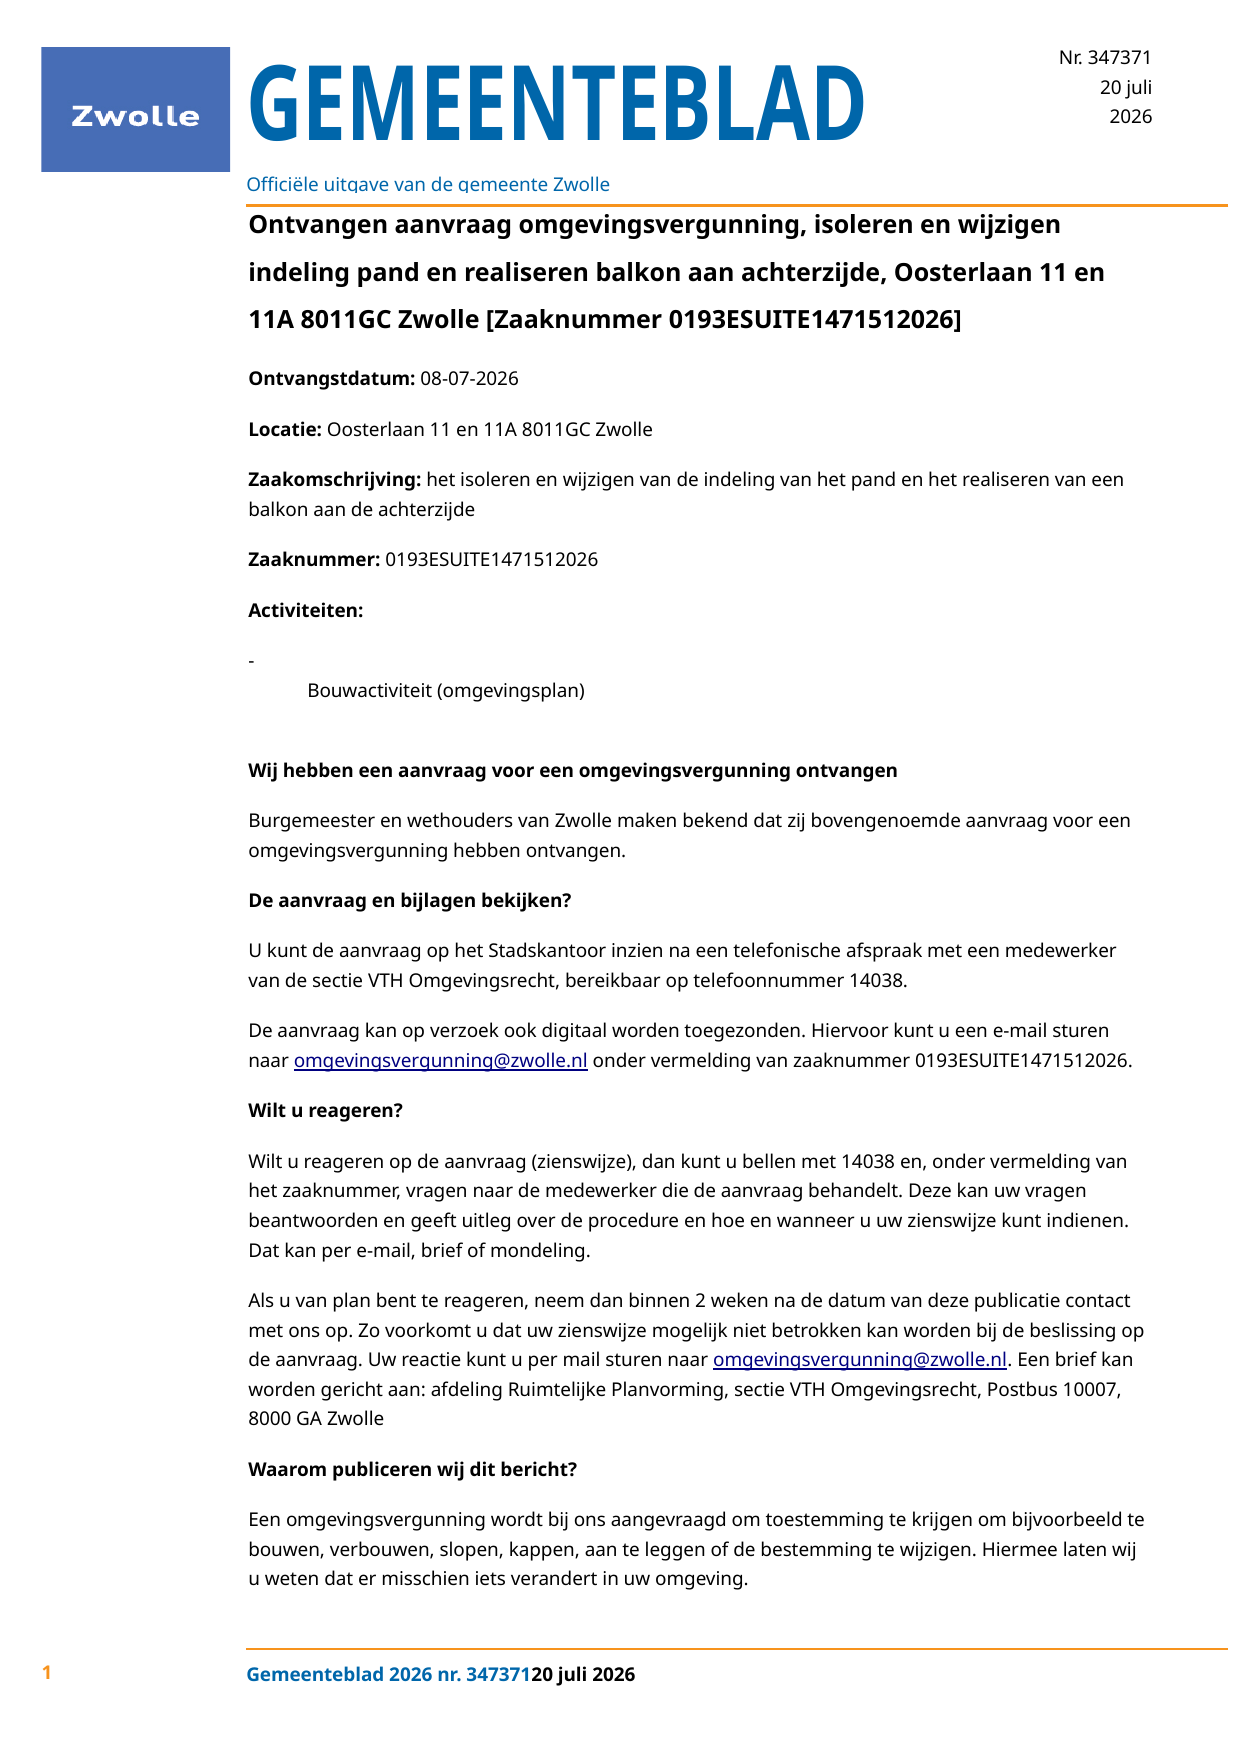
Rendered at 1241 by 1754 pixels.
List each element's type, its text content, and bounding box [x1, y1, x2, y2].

text Waarom publiceren wij dit bericht? [248, 1456, 1152, 1482]
picture [41, 47, 231, 172]
text Een omgevingsvergunning wordt bij ons aangevraagd om toestemming te krijgen om bijvoorbeeld te bouwen, verbouwen, slopen, kappen, aan te leggen of de bestemming te wijzigen. Hiermee laten wij u weten dat er misschien iets verandert in uw omgeving. [248, 1506, 1152, 1591]
text Locatie: Oosterlaan 11 en 11A 8011GC Zwolle [248, 416, 1152, 442]
list Bouwactiviteit (omgevingsplan) [248, 677, 1152, 702]
text Burgemeester en wethouders van Zwolle maken bekend dat zij bovengenoemde aanvraag voor een omgevingsvergunning hebben ontvangen. [248, 807, 1152, 862]
text Zaaknummer: 0193ESUITE1471512026 [248, 546, 1152, 572]
text U kunt de aanvraag op het Stadskantoor inzien na een telefonische afspraak met een medewerker van de sectie VTH Omgevingsrecht, bereikbaar op telefoonnummer 14038. [248, 938, 1152, 993]
text De aanvraag kan op verzoek ook digitaal worden toegezonden. Hiervoor kunt u een e-mail sturen naar omgevingsvergunning@zwolle.nl onder vermelding van zaaknummer 0193ESUITE1471512026. [248, 1018, 1152, 1073]
text Ontvangstdatum: 08-07-2026 [248, 366, 1152, 391]
text Ontvangen aanvraag omgevingsvergunning, isoleren en wijzigen indeling pand en realiseren balkon aan achterzijde, Oosterlaan 11 en 11A 8011GC Zwolle [Zaaknummer 0193ESUITE1471512026] [248, 207, 1152, 336]
text Als u van plan bent te reageren, neem dan binnen 2 weken na de datum van deze publicatie contact met ons op. Zo voorkomt u dat uw zienswijze mogelijk niet betrokken kan worden bij de beslissing op de aanvraag. Uw reactie kunt u per mail sturen naar omgevingsvergunning@zwolle.nl. Een brief kan worden gericht aan: afdeling Ruimtelijke Planvorming, sectie VTH Omgevingsrecht, Postbus 10007, 8000 GA Zwolle [248, 1287, 1152, 1431]
text Zaakomschrijving: het isoleren en wijzigen van de indeling van het pand en het realiseren van een balkon aan de achterzijde [248, 466, 1152, 522]
text Wilt u reageren? [248, 1098, 1152, 1123]
text Wilt u reageren op de aanvraag (zienswijze), dan kunt u bellen met 14038 en, onder vermelding van het zaaknummer, vragen naar de medewerker die de aanvraag behandelt. Deze kan uw vragen beantwoorden en geeft uitleg over de procedure en hoe en wanneer u uw zienswijze kunt indienen. Dat kan per e-mail, brief of mondeling. [248, 1148, 1152, 1262]
text Wij hebben een aanvraag voor een omgevingsvergunning ontvangen [248, 757, 1152, 782]
text De aanvraag en bijlagen bekijken? [248, 887, 1152, 913]
text Activiteiten: [248, 597, 1152, 622]
